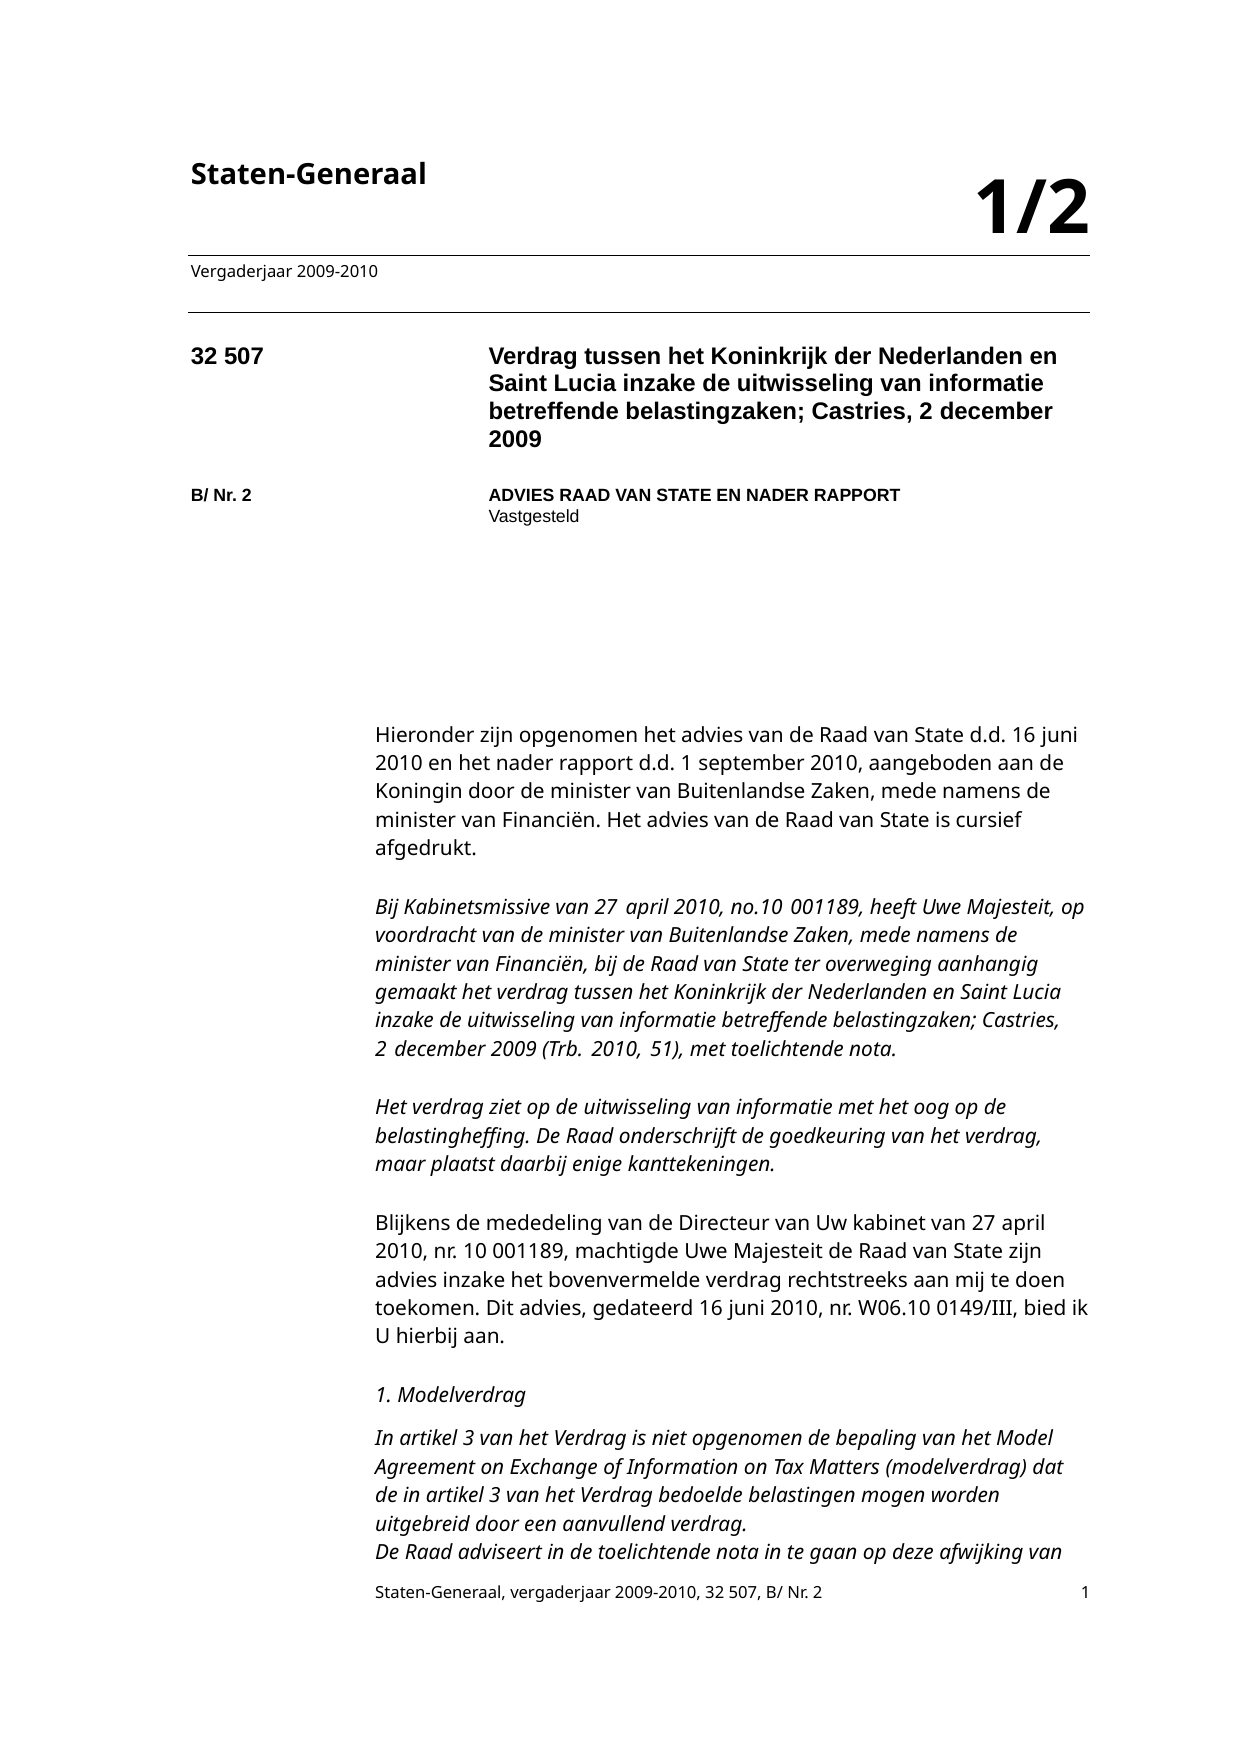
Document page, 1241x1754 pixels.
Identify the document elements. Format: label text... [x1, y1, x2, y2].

table_cell [188, 313, 485, 339]
text 1. Modelverdrag [375, 1380, 1090, 1408]
text Hieronder zijn opgenomen het advies van de Raad van State d.d. 16 juni 2010 en het nader rapport d.d. 1 september 2010, aangeboden aan de Koningin door de minister van Buitenlandse Zaken, mede namens de minister van Financiën. Het advies van de Raad van State is cursief afgedrukt. [375, 720, 1090, 862]
table_cell 32 507 [188, 339, 485, 482]
text De Raad adviseert in de toelichtende nota in te gaan op deze afwijking van [375, 1537, 1090, 1566]
table_cell B/ Nr. 2 [188, 482, 485, 601]
table_cell [485, 256, 1090, 312]
text Bij Kabinetsmissive van 27 april 2010, no.10 001189, heeft Uwe Majesteit, op voordracht van de minister van Buitenlandse Zaken, mede namens de minister van Financiën, bij de Raad van State ter overweging aanhangig gemaakt het verdrag tussen het Koninkrijk der Nederlanden en Saint Lucia inzake de uitwisseling van informatie betreffende belastingzaken; Castries, 2 december 2009 (Trb. 2010, 51), met toelichtende nota. [375, 892, 1090, 1062]
table_cell [485, 313, 1090, 339]
table_cell Verdrag tussen het Koninkrijk der Nederlanden en Saint Lucia inzake de uitwisseling van informatie betreffende belastingzaken; Castries, 2 december 2009 [485, 339, 1090, 482]
table_header Staten-Generaal [188, 150, 909, 255]
table_cell ADVIES RAAD VAN STATE EN NADER RAPPORT Vastgesteld [485, 482, 1090, 601]
text Het verdrag ziet op de uitwisseling van informatie met het oog op de belastingheffing. De Raad onderschrijft de goedkeuring van het verdrag, maar plaatst daarbij enige kanttekeningen. [375, 1092, 1090, 1178]
table_cell Vergaderjaar 2009-2010 [188, 256, 485, 312]
text In artikel 3 van het Verdrag is niet opgenomen de bepaling van het Model Agreement on Exchange of Information on Tax Matters (modelverdrag) dat de in artikel 3 van het Verdrag bedoelde belastingen mogen worden uitgebreid door een aanvullend verdrag. [375, 1423, 1090, 1537]
table_header 1/2 [910, 150, 1090, 255]
text Blijkens de mededeling van de Directeur van Uw kabinet van 27 april 2010, nr. 10 001189, machtigde Uwe Majesteit de Raad van State zijn advies inzake het bovenvermelde verdrag rechtstreeks aan mij te doen toekomen. Dit advies, gedateerd 16 juni 2010, nr. W06.10 0149/III, bied ik U hierbij aan. [375, 1208, 1090, 1350]
